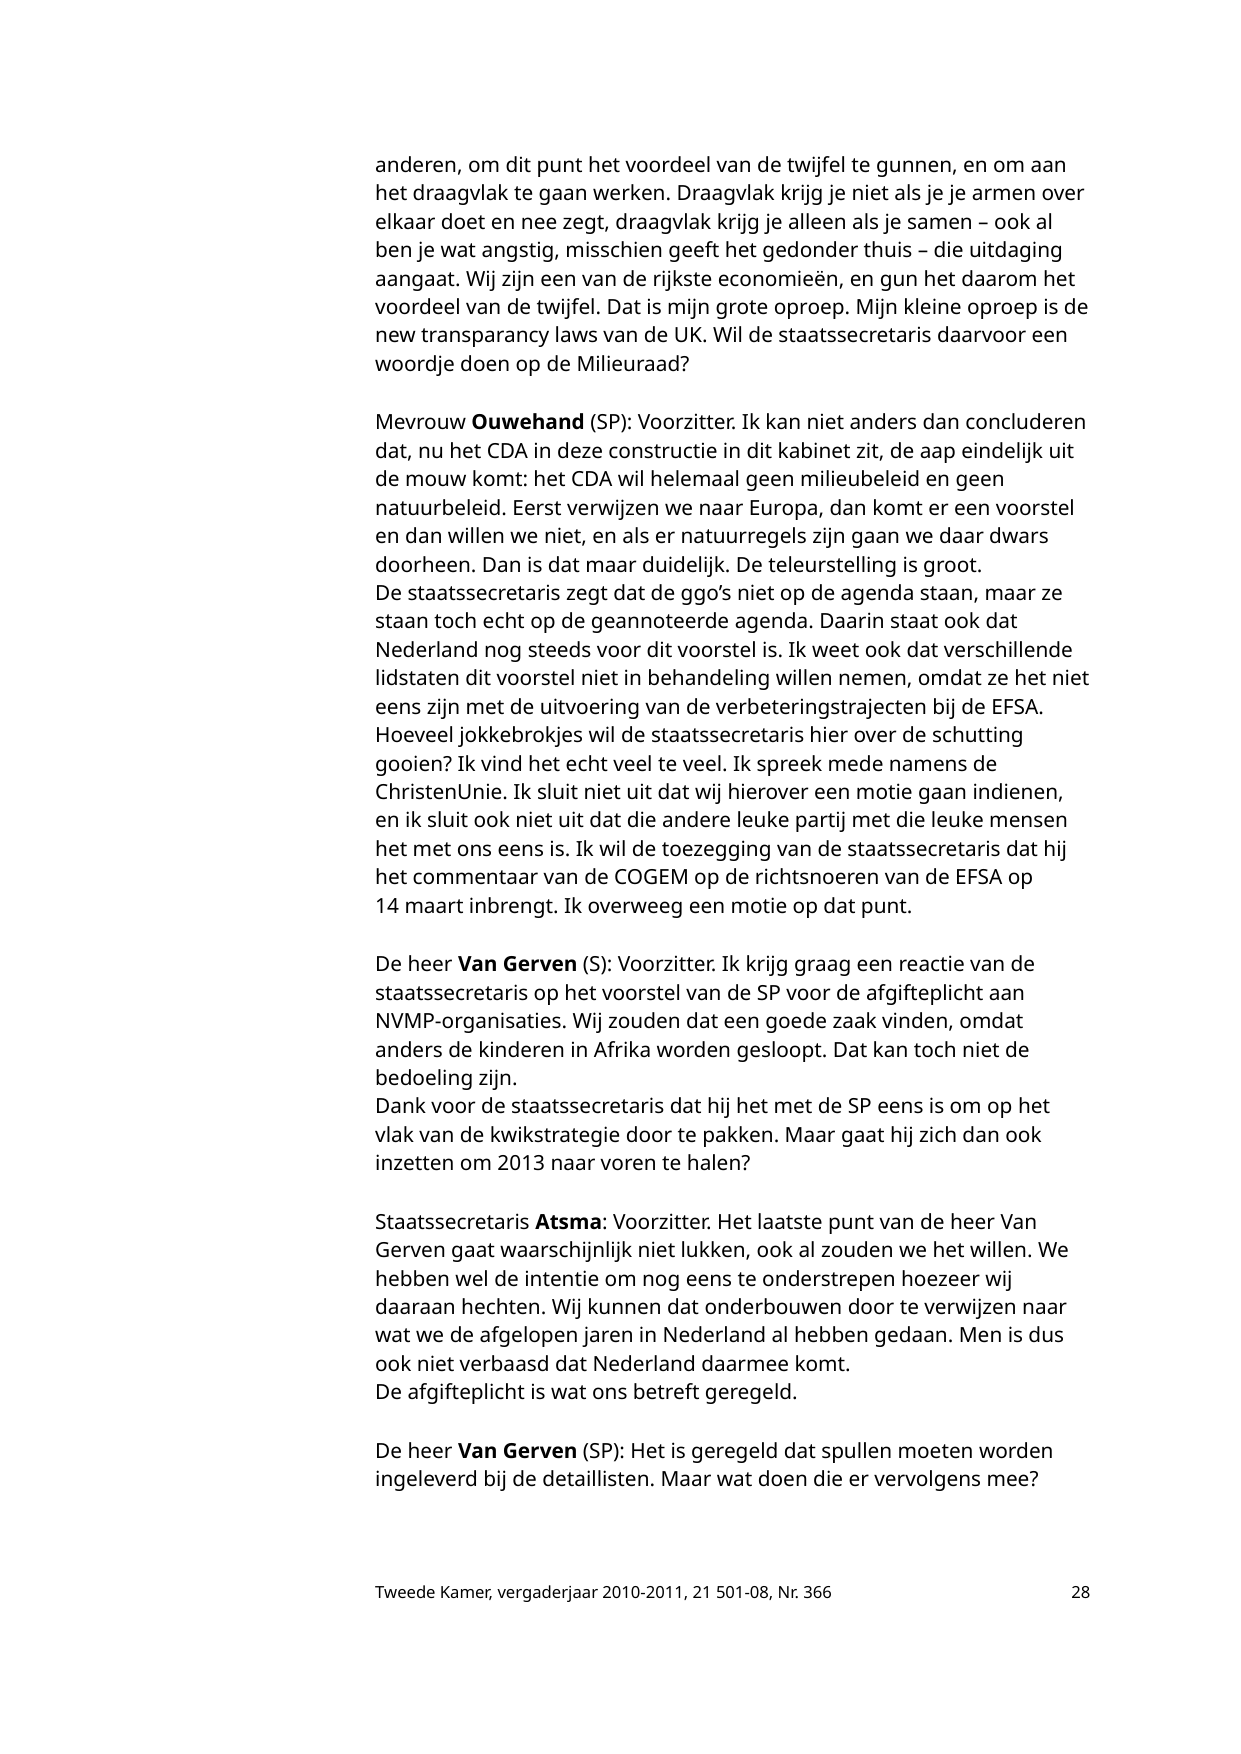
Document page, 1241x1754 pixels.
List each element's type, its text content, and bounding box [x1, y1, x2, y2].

text De heer Van Gerven (SP): Het is geregeld dat spullen moeten worden ingeleverd bij de detaillisten. Maar wat doen die er vervolgens mee? [375, 1436, 1090, 1493]
text Mevrouw Ouwehand (SP): Voorzitter. Ik kan niet anders dan concluderen dat, nu het CDA in deze constructie in dit kabinet zit, de aap eindelijk uit de mouw komt: het CDA wil helemaal geen milieubeleid en geen natuurbeleid. Eerst verwijzen we naar Europa, dan komt er een voorstel en dan willen we niet, en als er natuurregels zijn gaan we daar dwars doorheen. Dan is dat maar duidelijk. De teleurstelling is groot. [375, 407, 1090, 578]
text De heer Van Gerven (S): Voorzitter. Ik krijg graag een reactie van de staatssecretaris op het voorstel van de SP voor de afgifteplicht aan NVMP-organisaties. Wij zouden dat een goede zaak vinden, omdat anders de kinderen in Afrika worden gesloopt. Dat kan toch niet de bedoeling zijn. [375, 949, 1090, 1092]
text Staatssecretaris Atsma: Voorzitter. Het laatste punt van de heer Van Gerven gaat waarschijnlijk niet lukken, ook al zouden we het willen. We hebben wel de intentie om nog eens te onderstrepen hoezeer wij daaraan hechten. Wij kunnen dat onderbouwen door te verwijzen naar wat we de afgelopen jaren in Nederland al hebben gedaan. Men is dus ook niet verbaasd dat Nederland daarmee komt. [375, 1207, 1090, 1377]
text De staatssecretaris zegt dat de ggo’s niet op de agenda staan, maar ze staan toch echt op de geannoteerde agenda. Daarin staat ook dat Nederland nog steeds voor dit voorstel is. Ik weet ook dat verschillende lidstaten dit voorstel niet in behandeling willen nemen, omdat ze het niet eens zijn met de uitvoering van de verbeteringstrajecten bij de EFSA. Hoeveel jokkebrokjes wil de staatssecretaris hier over de schutting gooien? Ik vind het echt veel te veel. Ik spreek mede namens de ChristenUnie. Ik sluit niet uit dat wij hierover een motie gaan indienen, en ik sluit ook niet uit dat die andere leuke partij met die leuke mensen het met ons eens is. Ik wil de toezegging van de staatssecretaris dat hij het commentaar van de COGEM op de richtsnoeren van de EFSA op 14 maart inbrengt. Ik overweeg een motie op dat punt. [375, 578, 1090, 919]
text anderen, om dit punt het voordeel van de twijfel te gunnen, en om aan het draagvlak te gaan werken. Draagvlak krijg je niet als je je armen over elkaar doet en nee zegt, draagvlak krijg je alleen als je samen – ook al ben je wat angstig, misschien geeft het gedonder thuis – die uitdaging aangaat. Wij zijn een van de rijkste economieën, en gun het daarom het voordeel van de twijfel. Dat is mijn grote oproep. Mijn kleine oproep is de new transparancy laws van de UK. Wil de staatssecretaris daarvoor een woordje doen op de Milieuraad? [375, 150, 1090, 377]
text Dank voor de staatssecretaris dat hij het met de SP eens is om op het vlak van de kwikstrategie door te pakken. Maar gaat hij zich dan ook inzetten om 2013 naar voren te halen? [375, 1092, 1090, 1177]
text De afgifteplicht is wat ons betreft geregeld. [375, 1377, 1090, 1406]
